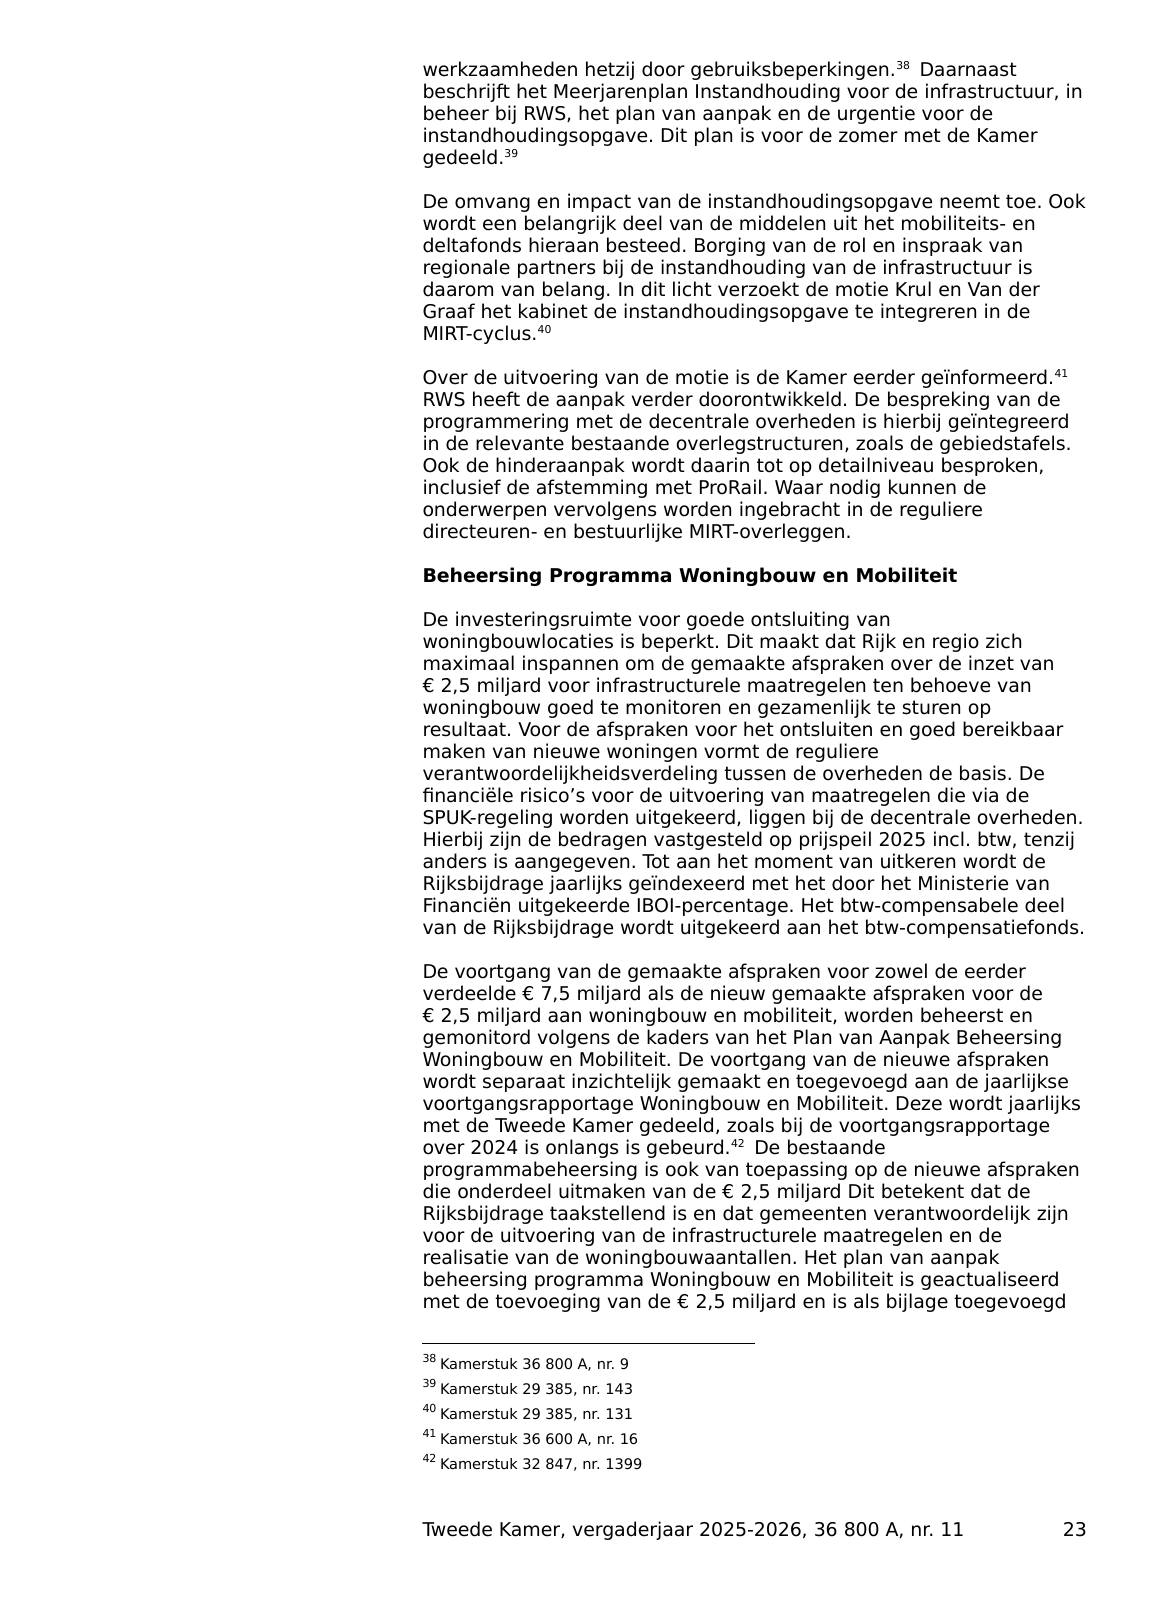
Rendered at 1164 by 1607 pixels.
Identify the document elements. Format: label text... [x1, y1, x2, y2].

text De voortgang van de gemaakte afspraken voor zowel de eerder verdeelde € 7,5 miljard als de nieuw gemaakte afspraken voor de € 2,5 miljard aan woningbouw en mobiliteit, worden beheerst en gemonitord volgens de kaders van het Plan van Aanpak Beheersing Woningbouw en Mobiliteit. De voortgang van de nieuwe afspraken wordt separaat inzichtelijk gemaakt en toegevoegd aan de jaarlijkse voortgangsrapportage Woningbouw en Mobiliteit. Deze wordt jaarlijks met de Tweede Kamer gedeeld, zoals bij de voortgangsrapportage over 2024 is onlangs is gebeurd. De bestaande programmabeheersing is ook van toepassing op de nieuwe afspraken die onderdeel uitmaken van de € 2,5 miljard Dit betekent dat de Rijksbijdrage taakstellend is en dat gemeenten verantwoordelijk zijn voor de uitvoering van de infrastructurele maatregelen en de realisatie van de woningbouwaantallen. Het plan van aanpak beheersing programma Woningbouw en Mobiliteit is geactualiseerd met de toevoeging van de € 2,5 miljard en is als bijlage toegevoegd [422, 961, 1087, 1313]
text De omvang en impact van de instandhoudingsopgave neemt toe. Ook wordt een belangrijk deel van de middelen uit het mobiliteits- en deltafonds hieraan besteed. Borging van de rol en inspraak van regionale partners bij de instandhouding van de infrastructuur is daarom van belang. In dit licht verzoekt de motie Krul en Van der Graaf het kabinet de instandhoudingsopgave te integreren in de MIRT-cyclus. [422, 191, 1087, 345]
subtitle Beheersing Programma Woningbouw en Mobiliteit [422, 565, 1087, 587]
text werkzaamheden hetzij door gebruiksbeperkingen. Daarnaast beschrijft het Meerjarenplan Instandhouding voor de infrastructuur, in beheer bij RWS, het plan van aanpak en de urgentie voor de instandhoudingsopgave. Dit plan is voor de zomer met de Kamer gedeeld. [422, 59, 1087, 169]
text Kamerstuk 29 385, nr. 143 [422, 1377, 1087, 1399]
text Kamerstuk 32 847, nr. 1399 [422, 1452, 1087, 1474]
text Kamerstuk 36 600 A, nr. 16 [422, 1427, 1087, 1449]
text Kamerstuk 36 800 A, nr. 9 [422, 1352, 1087, 1374]
text De investeringsruimte voor goede ontsluiting van woningbouwlocaties is beperkt. Dit maakt dat Rijk en regio zich maximaal inspannen om de gemaakte afspraken over de inzet van € 2,5 miljard voor infrastructurele maatregelen ten behoeve van woningbouw goed te monitoren en gezamenlijk te sturen op resultaat. Voor de afspraken voor het ontsluiten en goed bereikbaar maken van nieuwe woningen vormt de reguliere verantwoordelijkheidsverdeling tussen de overheden de basis. De financiële risico’s voor de uitvoering van maatregelen die via de SPUK-regeling worden uitgekeerd, liggen bij de decentrale overheden. Hierbij zijn de bedragen vastgesteld op prijspeil 2025 incl. btw, tenzij anders is aangegeven. Tot aan het moment van uitkeren wordt de Rijksbijdrage jaarlijks geïndexeerd met het door het Ministerie van Financiën uitgekeerde IBOI-percentage. Het btw-compensabele deel van de Rijksbijdrage wordt uitgekeerd aan het btw-compensatiefonds. [422, 609, 1087, 939]
text Kamerstuk 29 385, nr. 131 [422, 1402, 1087, 1424]
text Over de uitvoering van de motie is de Kamer eerder geïnformeerd. RWS heeft de aanpak verder doorontwikkeld. De bespreking van de programmering met de decentrale overheden is hierbij geïntegreerd in de relevante bestaande overlegstructuren, zoals de gebiedstafels. Ook de hinderaanpak wordt daarin tot op detailniveau besproken, inclusief de afstemming met ProRail. Waar nodig kunnen de onderwerpen vervolgens worden ingebracht in de reguliere directeuren- en bestuurlijke MIRT-overleggen. [422, 367, 1087, 543]
